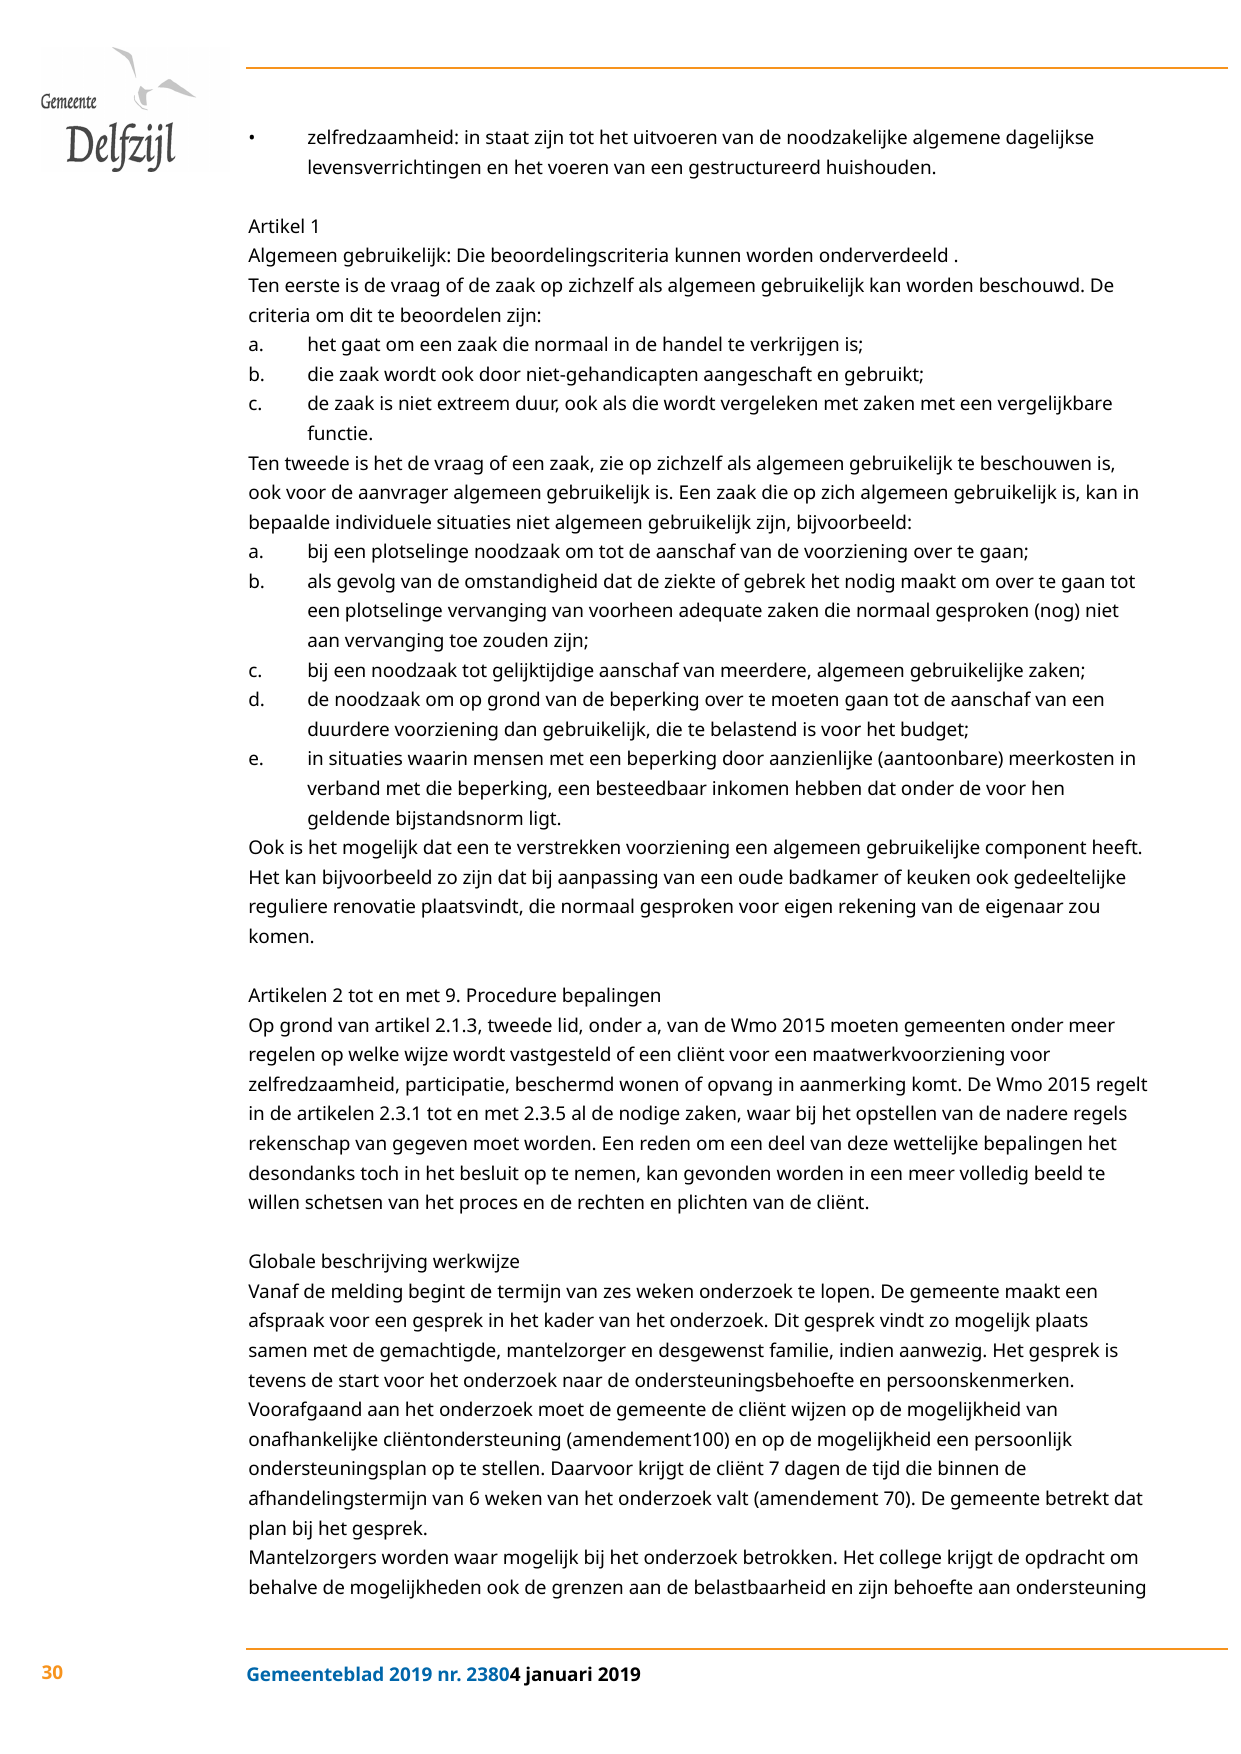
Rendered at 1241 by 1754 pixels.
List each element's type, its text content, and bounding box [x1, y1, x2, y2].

list bij een plotselinge noodzaak om tot de aanschaf van de voorziening over te gaan; [248, 538, 1152, 564]
text Vanaf de melding begint de termijn van zes weken onderzoek te lopen. De gemeente maakt een afspraak voor een gesprek in het kader van het onderzoek. Dit gesprek vindt zo mogelijk plaats samen met de gemachtigde, mantelzorger en desgewenst familie, indien aanwezig. Het gesprek is tevens de start voor het onderzoek naar de ondersteuningsbehoefte en persoonskenmerken. Voorafgaand aan het onderzoek moet de gemeente de cliënt wijzen op de mogelijkheid van onafhankelijke cliëntondersteuning (amendement100) en op de mogelijkheid een persoonlijk ondersteuningsplan op te stellen. Daarvoor krijgt de cliënt 7 dagen de tijd die binnen de afhandelingstermijn van 6 weken van het onderzoek valt (amendement 70). De gemeente betrekt dat plan bij het gesprek. [248, 1278, 1152, 1541]
list de noodzaak om op grond van de beperking over te moeten gaan tot de aanschaf van een duurdere voorziening dan gebruikelijk, die te belastend is voor het budget; [248, 686, 1152, 742]
text Ten tweede is het de vraag of een zaak, zie op zichzelf als algemeen gebruikelijk te beschouwen is, ook voor de aanvrager algemeen gebruikelijk is. Een zaak die op zich algemeen gebruikelijk is, kan in bepaalde individuele situaties niet algemeen gebruikelijk zijn, bijvoorbeeld: [248, 450, 1152, 535]
text Algemeen gebruikelijk: Die beoordelingscriteria kunnen worden onderverdeeld . [248, 243, 1152, 268]
picture [41, 47, 231, 172]
list als gevolg van de omstandigheid dat de ziekte of gebrek het nodig maakt om over te gaan tot een plotselinge vervanging van voorheen adequate zaken die normaal gesproken (nog) niet aan vervanging toe zouden zijn; [248, 568, 1152, 653]
list zelfredzaamheid: in staat zijn tot het uitvoeren van de noodzakelijke algemene dagelijkse levensverrichtingen en het voeren van een gestructureerd huishouden. [248, 124, 1152, 180]
text Mantelzorgers worden waar mogelijk bij het onderzoek betrokken. Het college krijgt de opdracht om behalve de mogelijkheden ook de grenzen aan de belastbaarheid en zijn behoefte aan ondersteuning [248, 1544, 1152, 1600]
text Op grond van artikel 2.1.3, tweede lid, onder a, van de Wmo 2015 moeten gemeenten onder meer regelen op welke wijze wordt vastgesteld of een cliënt voor een maatwerkvoorziening voor zelfredzaamheid, participatie, beschermd wonen of opvang in aanmerking komt. De Wmo 2015 regelt in de artikelen 2.3.1 tot en met 2.3.5 al de nodige zaken, waar bij het opstellen van de nadere regels rekenschap van gegeven moet worden. Een reden om een deel van deze wettelijke bepalingen het desondanks toch in het besluit op te nemen, kan gevonden worden in een meer volledig beeld te willen schetsen van het proces en de rechten en plichten van de cliënt. [248, 1012, 1152, 1215]
list het gaat om een zaak die normaal in de handel te verkrijgen is; [248, 331, 1152, 357]
text Ook is het mogelijk dat een te verstrekken voorziening een algemeen gebruikelijke component heeft. Het kan bijvoorbeeld zo zijn dat bij aanpassing van een oude badkamer of keuken ook gedeeltelijke reguliere renovatie plaatsvindt, die normaal gesproken voor eigen rekening van de eigenaar zou komen. [248, 834, 1152, 949]
list bij een noodzaak tot gelijktijdige aanschaf van meerdere, algemeen gebruikelijke zaken; [248, 657, 1152, 683]
text Artikelen 2 tot en met 9. Procedure bepalingen [248, 982, 1152, 1008]
text Artikel 1 [248, 213, 1152, 239]
list de zaak is niet extreem duur, ook als die wordt vergeleken met zaken met een vergelijkbare functie. [248, 391, 1152, 446]
list in situaties waarin mensen met een beperking door aanzienlijke (aantoonbare) meerkosten in verband met die beperking, een besteedbaar inkomen hebben dat onder de voor hen geldende bijstandsnorm ligt. [248, 746, 1152, 831]
list die zaak wordt ook door niet-gehandicapten aangeschaft en gebruikt; [248, 361, 1152, 387]
text Globale beschrijving werkwijze [248, 1248, 1152, 1274]
text Ten eerste is de vraag of de zaak op zichzelf als algemeen gebruikelijk kan worden beschouwd. De criteria om dit te beoordelen zijn: [248, 272, 1152, 328]
